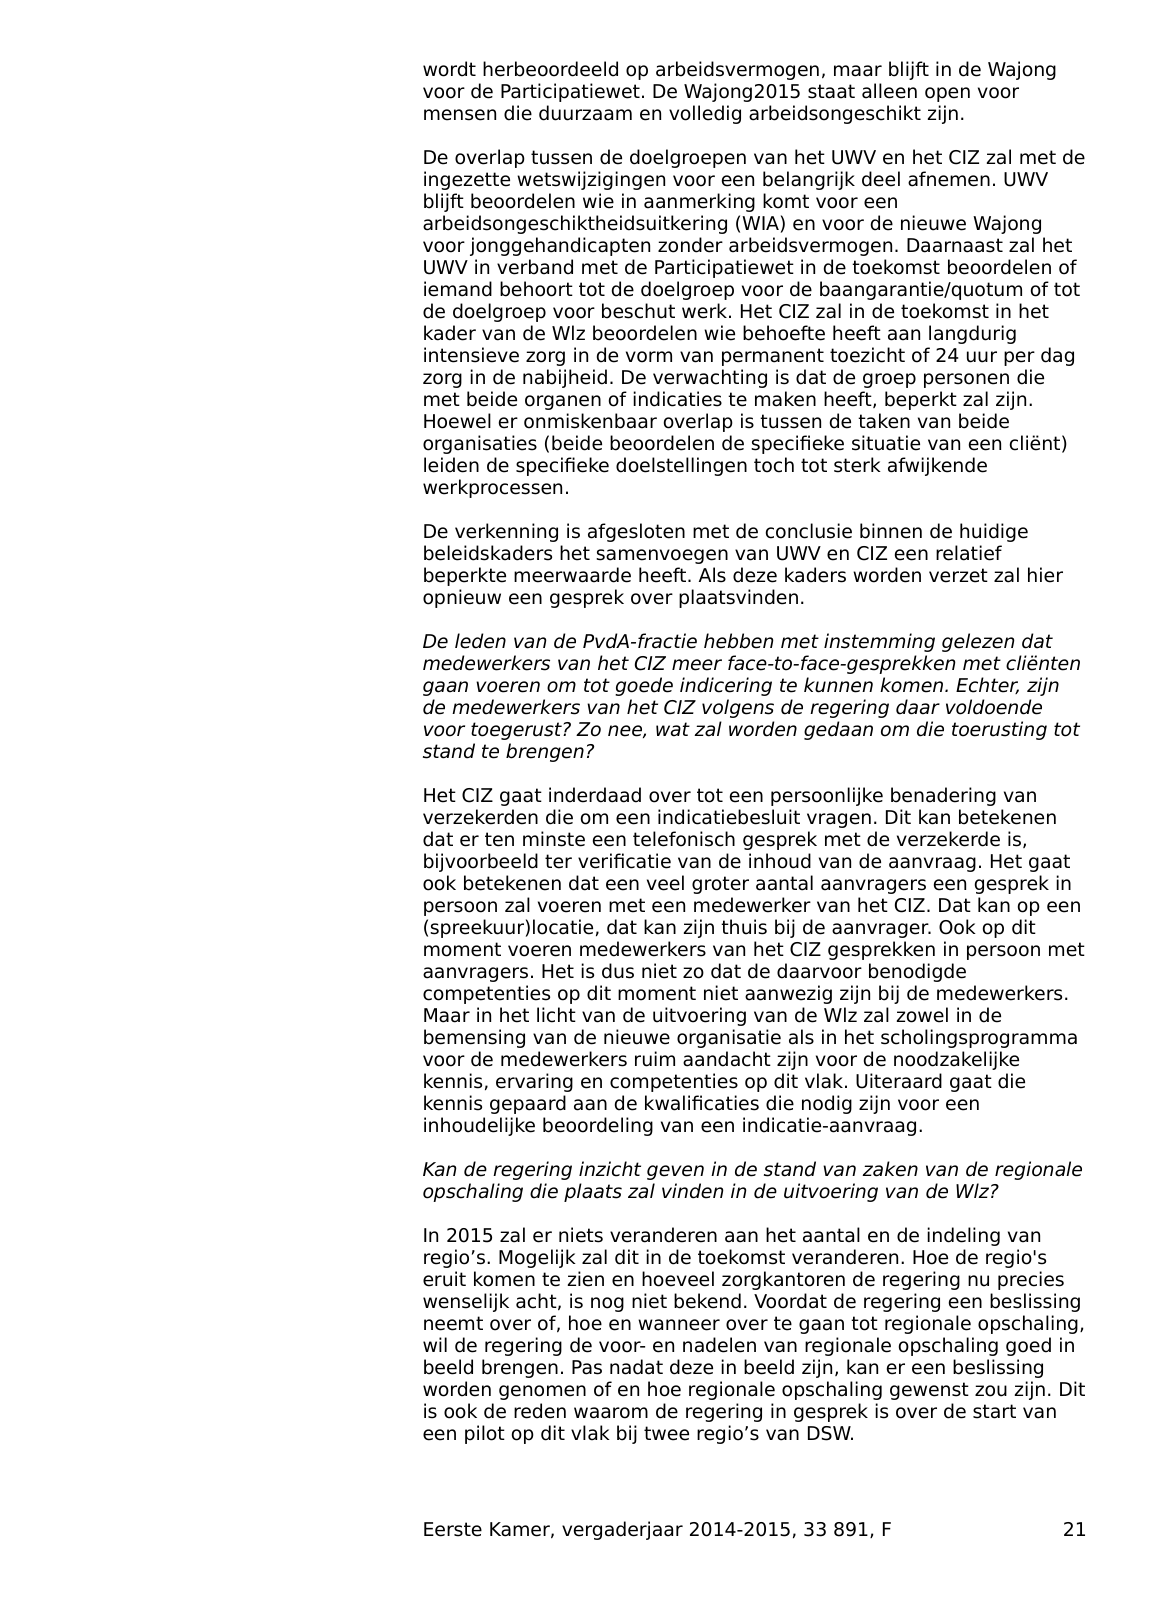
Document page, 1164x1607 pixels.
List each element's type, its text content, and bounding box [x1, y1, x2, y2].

text De verkenning is afgesloten met de conclusie binnen de huidige beleidskaders het samenvoegen van UWV en CIZ een relatief beperkte meerwaarde heeft. Als deze kaders worden verzet zal hier opnieuw een gesprek over plaatsvinden. [422, 521, 1087, 609]
text De overlap tussen de doelgroepen van het UWV en het CIZ zal met de ingezette wetswijzigingen voor een belangrijk deel afnemen. UWV blijft beoordelen wie in aanmerking komt voor een arbeidsongeschiktheidsuitkering (WIA) en voor de nieuwe Wajong voor jonggehandicapten zonder arbeidsvermogen. Daarnaast zal het UWV in verband met de Participatiewet in de toekomst beoordelen of iemand behoort tot de doelgroep voor de baangarantie/quotum of tot de doelgroep voor beschut werk. Het CIZ zal in de toekomst in het kader van de Wlz beoordelen wie behoefte heeft aan langdurig intensieve zorg in de vorm van permanent toezicht of 24 uur per dag zorg in de nabijheid. De verwachting is dat de groep personen die met beide organen of indicaties te maken heeft, beperkt zal zijn. Hoewel er onmiskenbaar overlap is tussen de taken van beide organisaties (beide beoordelen de specifieke situatie van een cliënt) leiden de specifieke doelstellingen toch tot sterk afwijkende werkprocessen. [422, 147, 1087, 499]
text Kan de regering inzicht geven in de stand van zaken van de regionale opschaling die plaats zal vinden in de uitvoering van de Wlz? [422, 1159, 1087, 1203]
text wordt herbeoordeeld op arbeidsvermogen, maar blijft in de Wajong voor de Participatiewet. De Wajong2015 staat alleen open voor mensen die duurzaam en volledig arbeidsongeschikt zijn. [422, 59, 1087, 125]
text De leden van de PvdA-fractie hebben met instemming gelezen dat medewerkers van het CIZ meer face-to-face-gesprekken met cliënten gaan voeren om tot goede indicering te kunnen komen. Echter, zijn de medewerkers van het CIZ volgens de regering daar voldoende voor toegerust? Zo nee, wat zal worden gedaan om die toerusting tot stand te brengen? [422, 631, 1087, 763]
text In 2015 zal er niets veranderen aan het aantal en de indeling van regio’s. Mogelijk zal dit in de toekomst veranderen. Hoe de regio's eruit komen te zien en hoeveel zorgkantoren de regering nu precies wenselijk acht, is nog niet bekend. Voordat de regering een beslissing neemt over of, hoe en wanneer over te gaan tot regionale opschaling, wil de regering de voor- en nadelen van regionale opschaling goed in beeld brengen. Pas nadat deze in beeld zijn, kan er een beslissing worden genomen of en hoe regionale opschaling gewenst zou zijn. Dit is ook de reden waarom de regering in gesprek is over de start van een pilot op dit vlak bij twee regio’s van DSW. [422, 1225, 1087, 1445]
text Het CIZ gaat inderdaad over tot een persoonlijke benadering van verzekerden die om een indicatiebesluit vragen. Dit kan betekenen dat er ten minste een telefonisch gesprek met de verzekerde is, bijvoorbeeld ter verificatie van de inhoud van de aanvraag. Het gaat ook betekenen dat een veel groter aantal aanvragers een gesprek in persoon zal voeren met een medewerker van het CIZ. Dat kan op een (spreekuur)locatie, dat kan zijn thuis bij de aanvrager. Ook op dit moment voeren medewerkers van het CIZ gesprekken in persoon met aanvragers. Het is dus niet zo dat de daarvoor benodigde competenties op dit moment niet aanwezig zijn bij de medewerkers. Maar in het licht van de uitvoering van de Wlz zal zowel in de bemensing van de nieuwe organisatie als in het scholingsprogramma voor de medewerkers ruim aandacht zijn voor de noodzakelijke kennis, ervaring en competenties op dit vlak. Uiteraard gaat die kennis gepaard aan de kwalificaties die nodig zijn voor een inhoudelijke beoordeling van een indicatie-aanvraag. [422, 785, 1087, 1137]
